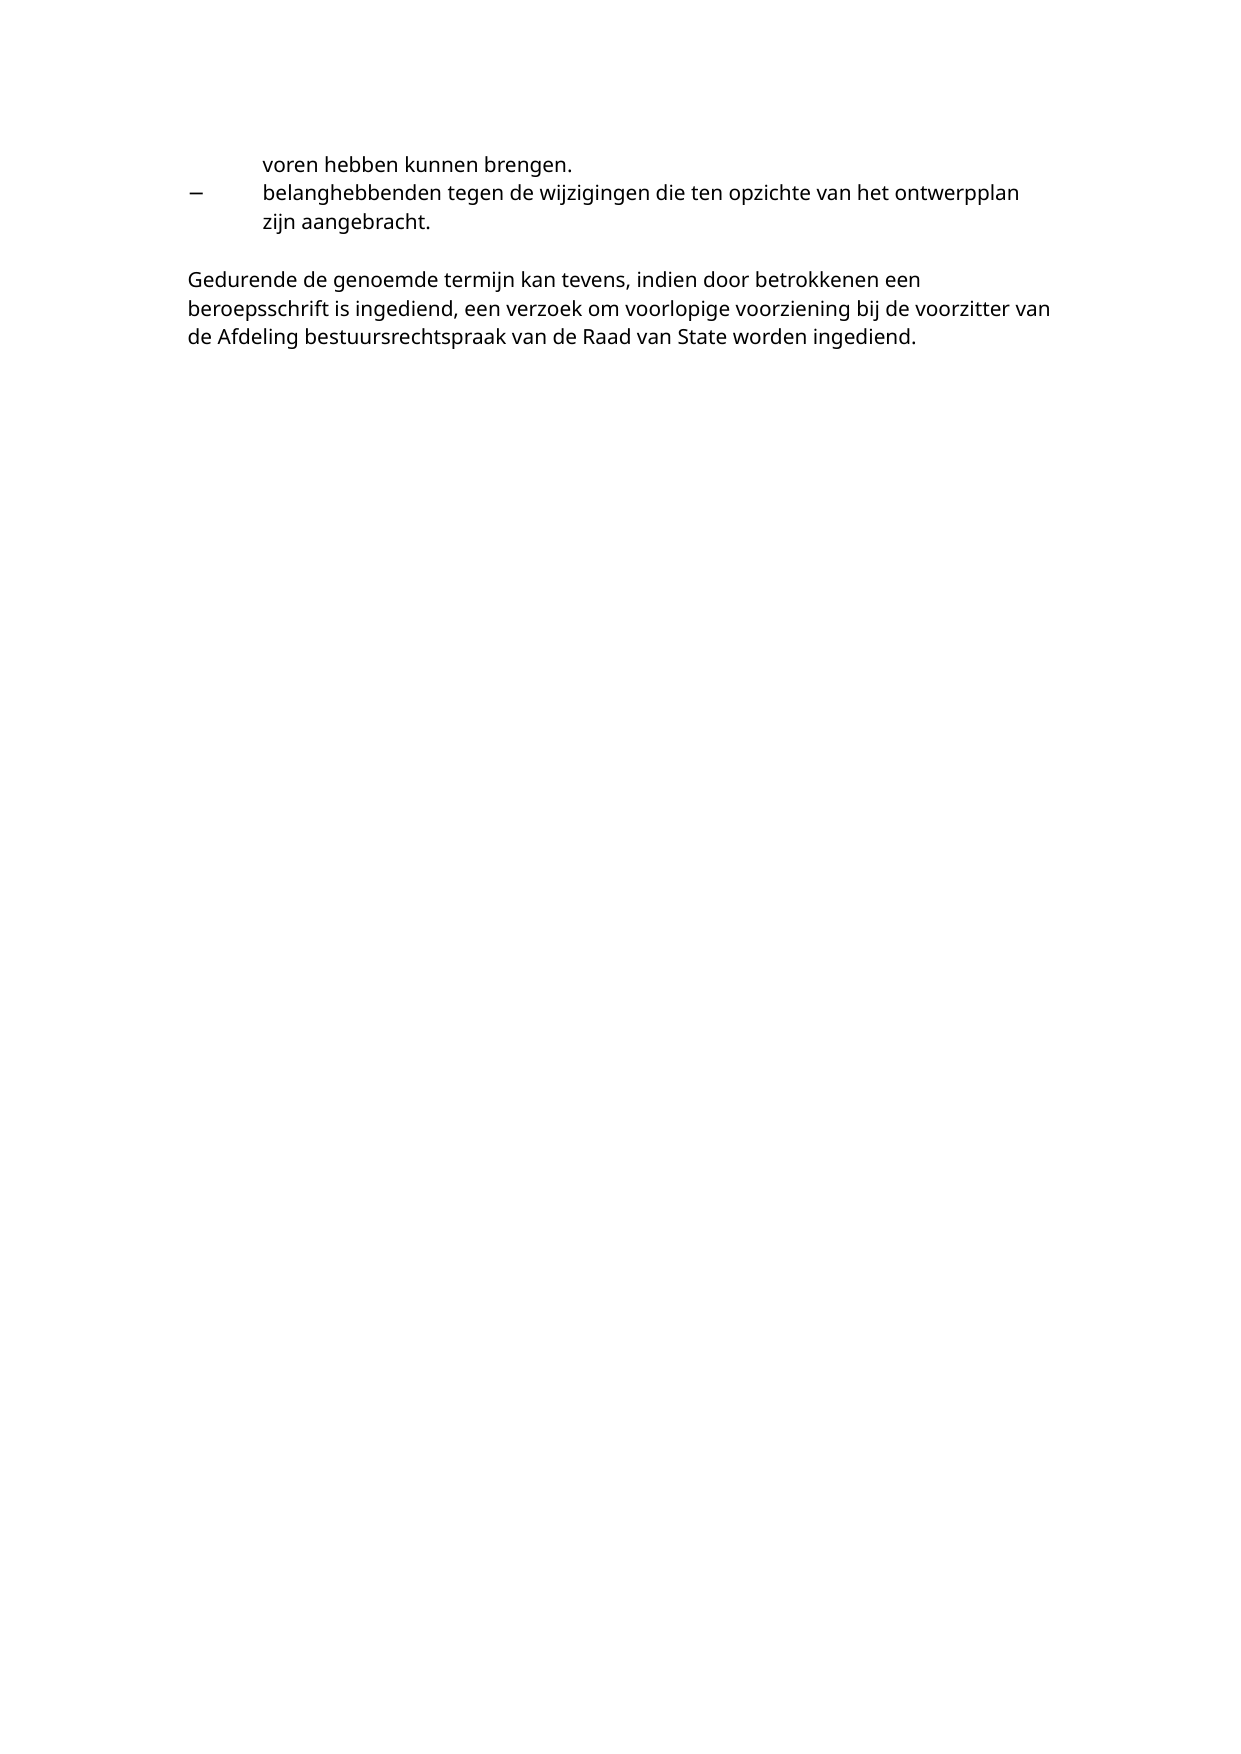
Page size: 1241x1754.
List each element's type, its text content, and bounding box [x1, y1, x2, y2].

list voren hebben kunnen brengen. [187, 150, 1053, 178]
list belanghebbenden tegen de wijzigingen die ten opzichte van het ontwerpplan zijn aangebracht. [187, 178, 1053, 235]
text Gedurende de genoemde termijn kan tevens, indien door betrokkenen een beroepsschrift is ingediend, een verzoek om voorlopige voorziening bij de voorzitter van de Afdeling bestuursrechtspraak van de Raad van State worden ingediend. [187, 265, 1053, 351]
